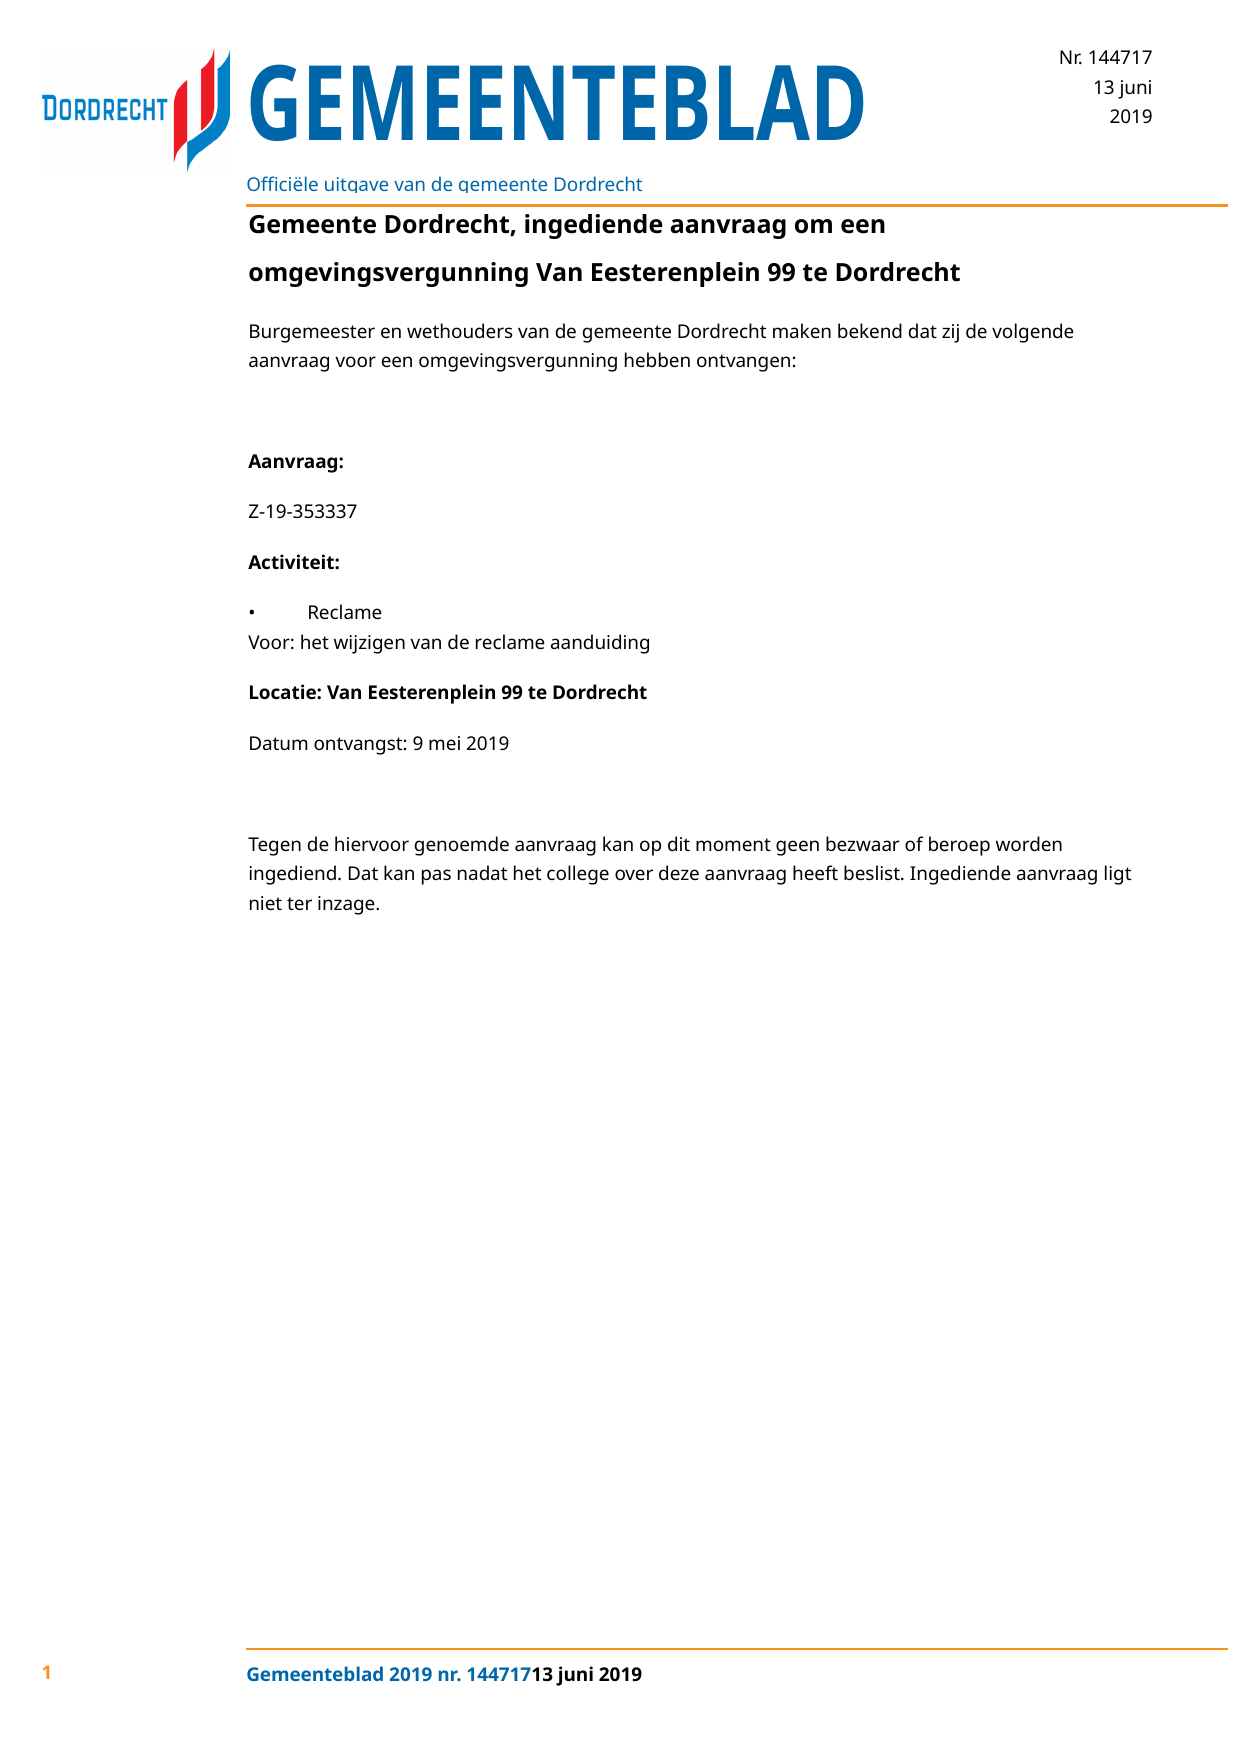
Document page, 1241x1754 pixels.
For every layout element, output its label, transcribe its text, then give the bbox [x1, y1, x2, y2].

text Gemeente Dordrecht, ingediende aanvraag om een omgevingsvergunning Van Eesterenplein 99 te Dordrecht [248, 207, 1152, 288]
text Locatie: Van Eesterenplein 99 te Dordrecht [248, 679, 1152, 705]
list Reclame [248, 599, 1152, 625]
text Burgemeester en wethouders van de gemeente Dordrecht maken bekend dat zij de volgende aanvraag voor een omgevingsvergunning hebben ontvangen: [248, 318, 1152, 373]
picture [41, 47, 231, 172]
text Z-19-353337 [248, 499, 1152, 524]
text Aanvraag: [248, 448, 1152, 474]
text Activiteit: [248, 549, 1152, 575]
text Datum ontvangst: 9 mei 2019 [248, 730, 1152, 756]
text Voor: het wijzigen van de reclame aanduiding [248, 629, 1152, 655]
text Tegen de hiervoor genoemde aanvraag kan op dit moment geen bezwaar of beroep worden ingediend. Dat kan pas nadat het college over deze aanvraag heeft beslist. Ingediende aanvraag ligt niet ter inzage. [248, 831, 1152, 916]
